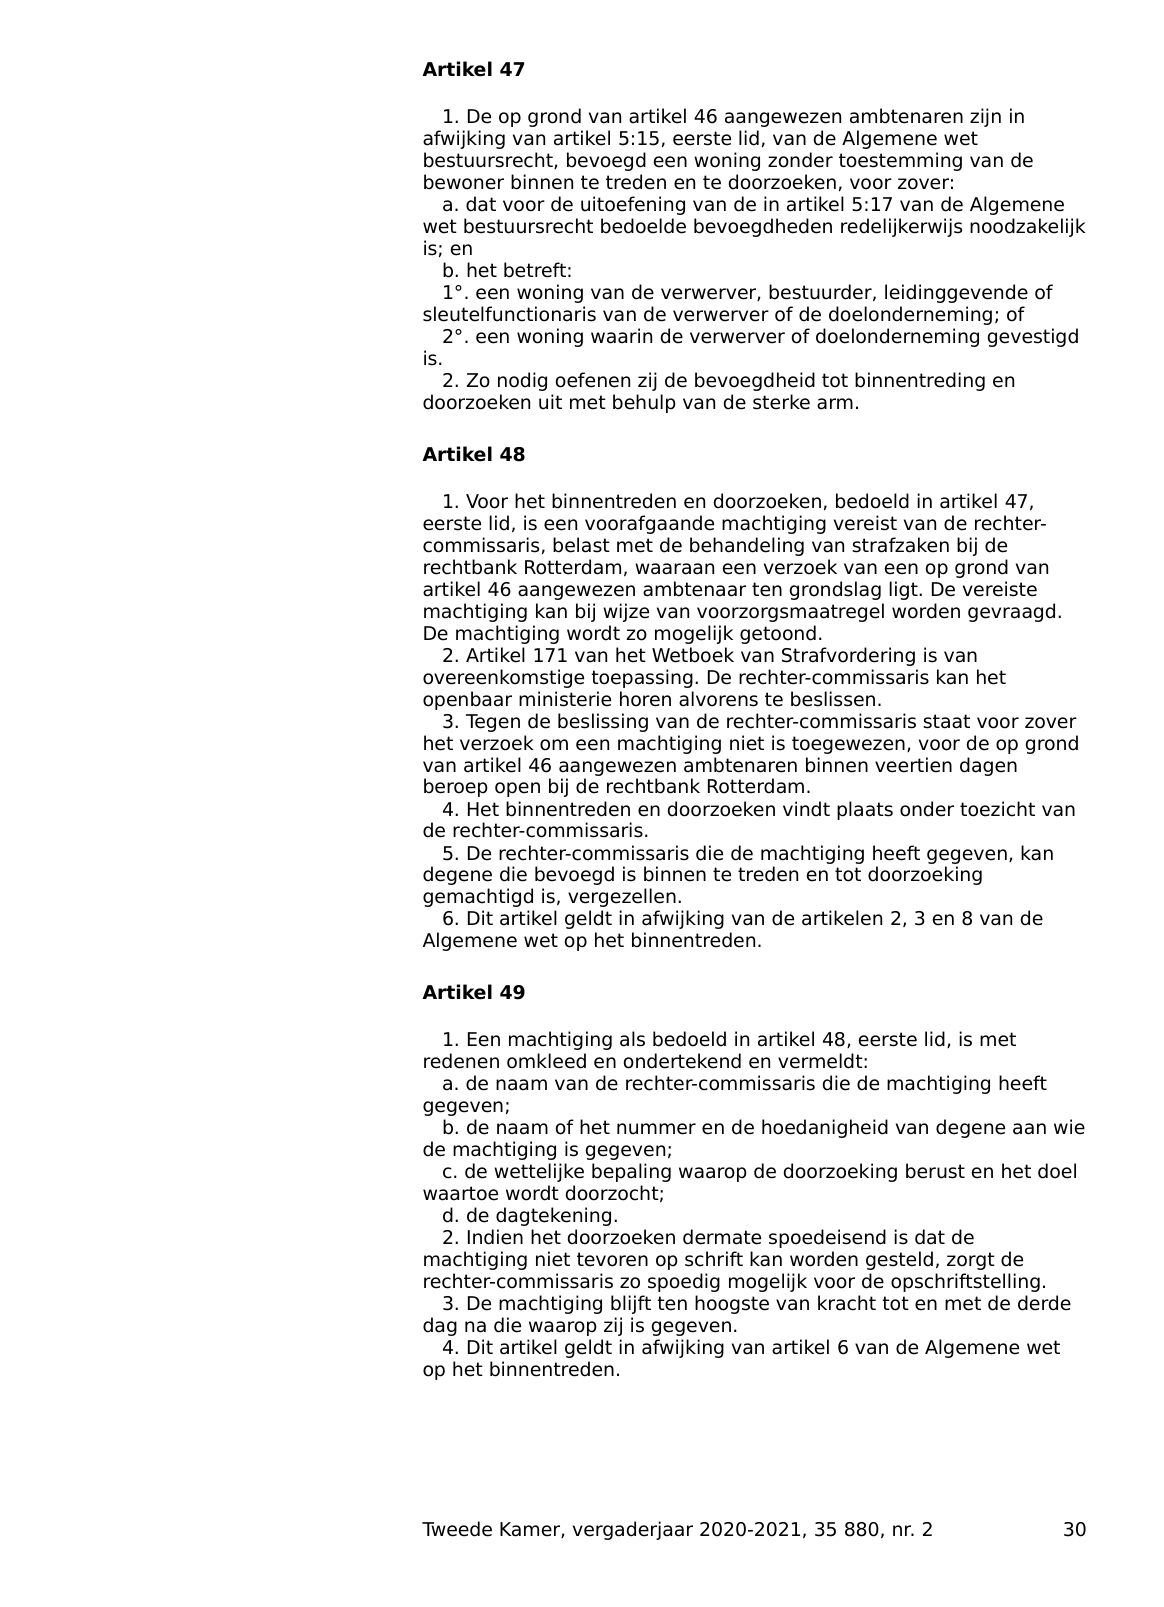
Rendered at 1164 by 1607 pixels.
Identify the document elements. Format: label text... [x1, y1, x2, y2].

text 2. Artikel 171 van het Wetboek van Strafvordering is van overeenkomstige toepassing. De rechter-commissaris kan het openbaar ministerie horen alvorens te beslissen. [422, 644, 1087, 711]
text 1. Een machtiging als bedoeld in artikel 48, eerste lid, is met redenen omkleed en ondertekend en vermeldt: [422, 1029, 1087, 1073]
subtitle Artikel 47 [422, 59, 1087, 81]
text 3. De machtiging blijft ten hoogste van kracht tot en met de derde dag na die waarop zij is gegeven. [422, 1293, 1087, 1337]
text 4. Het binnentreden en doorzoeken vindt plaats onder toezicht van de rechter-commissaris. [422, 798, 1087, 842]
text 3. Tegen de beslissing van de rechter-commissaris staat voor zover het verzoek om een machtiging niet is toegewezen, voor de op grond van artikel 46 aangewezen ambtenaren binnen veertien dagen beroep open bij de rechtbank Rotterdam. [422, 711, 1087, 798]
text 2. Indien het doorzoeken dermate spoedeisend is dat de machtiging niet tevoren op schrift kan worden gesteld, zorgt de rechter-commissaris zo spoedig mogelijk voor de opschriftstelling. [422, 1227, 1087, 1293]
text 1. De op grond van artikel 46 aangewezen ambtenaren zijn in afwijking van artikel 5:15, eerste lid, van de Algemene wet bestuursrecht, bevoegd een woning zonder toestemming van de bewoner binnen te treden en te doorzoeken, voor zover: [422, 106, 1087, 194]
subtitle Artikel 48 [422, 444, 1087, 466]
text 1. Voor het binnentreden en doorzoeken, bedoeld in artikel 47, eerste lid, is een voorafgaande machtiging vereist van de rechter-commissaris, belast met de behandeling van strafzaken bij de rechtbank Rotterdam, waaraan een verzoek van een op grond van artikel 46 aangewezen ambtenaar ten grondslag ligt. De vereiste machtiging kan bij wijze van voorzorgsmaatregel worden gevraagd. De machtiging wordt zo mogelijk getoond. [422, 491, 1087, 644]
text 4. Dit artikel geldt in afwijking van artikel 6 van de Algemene wet op het binnentreden. [422, 1337, 1087, 1381]
text d. de dagtekening. [422, 1205, 1087, 1227]
text 5. De rechter-commissaris die de machtiging heeft gegeven, kan degene die bevoegd is binnen te treden en tot doorzoeking gemachtigd is, vergezellen. [422, 842, 1087, 908]
text b. de naam of het nummer en de hoedanigheid van degene aan wie de machtiging is gegeven; [422, 1117, 1087, 1161]
text c. de wettelijke bepaling waarop de doorzoeking berust en het doel waartoe wordt doorzocht; [422, 1161, 1087, 1205]
text 6. Dit artikel geldt in afwijking van de artikelen 2, 3 en 8 van de Algemene wet op het binnentreden. [422, 908, 1087, 952]
text a. dat voor de uitoefening van de in artikel 5:17 van de Algemene wet bestuursrecht bedoelde bevoegdheden redelijkerwijs noodzakelijk is; en [422, 194, 1087, 260]
text 1°. een woning van de verwerver, bestuurder, leidinggevende of sleutelfunctionaris van de verwerver of de doelonderneming; of [422, 282, 1087, 326]
text 2. Zo nodig oefenen zij de bevoegdheid tot binnentreding en doorzoeken uit met behulp van de sterke arm. [422, 370, 1087, 414]
text b. het betreft: [422, 260, 1087, 282]
subtitle Artikel 49 [422, 982, 1087, 1004]
text a. de naam van de rechter-commissaris die de machtiging heeft gegeven; [422, 1073, 1087, 1117]
text 2°. een woning waarin de verwerver of doelonderneming gevestigd is. [422, 326, 1087, 370]
